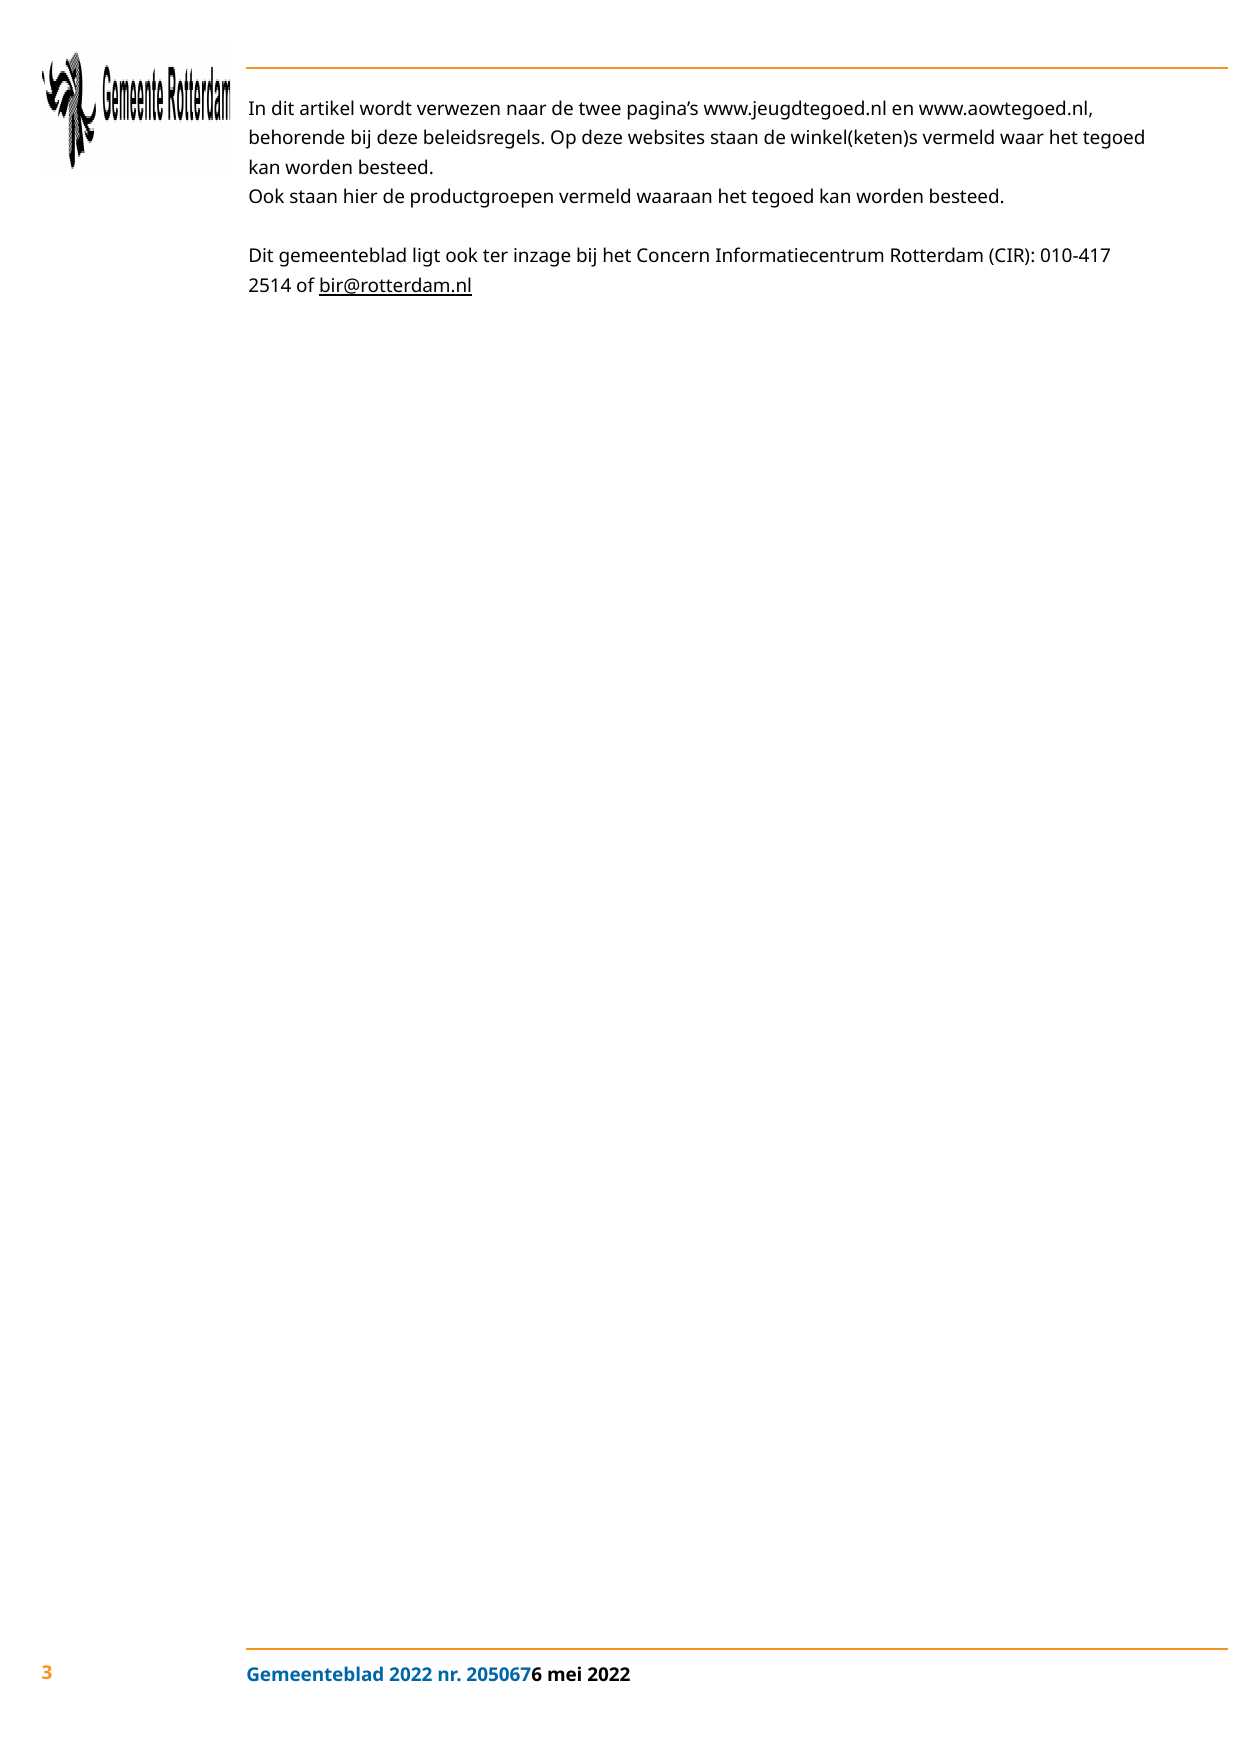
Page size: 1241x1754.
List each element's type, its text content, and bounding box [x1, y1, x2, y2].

picture [41, 47, 231, 172]
text Dit gemeenteblad ligt ook ter inzage bij het Concern Informatiecentrum Rotterdam (CIR): 010-417 2514 of bir@rotterdam.nl [248, 243, 1152, 298]
text In dit artikel wordt verwezen naar de twee pagina’s www.jeugdtegoed.nl en www.aowtegoed.nl, behorende bij deze beleidsregels. Op deze websites staan de winkel(keten)s vermeld waar het tegoed kan worden besteed. [248, 95, 1152, 180]
text Ook staan hier de productgroepen vermeld waaraan het tegoed kan worden besteed. [248, 183, 1152, 209]
